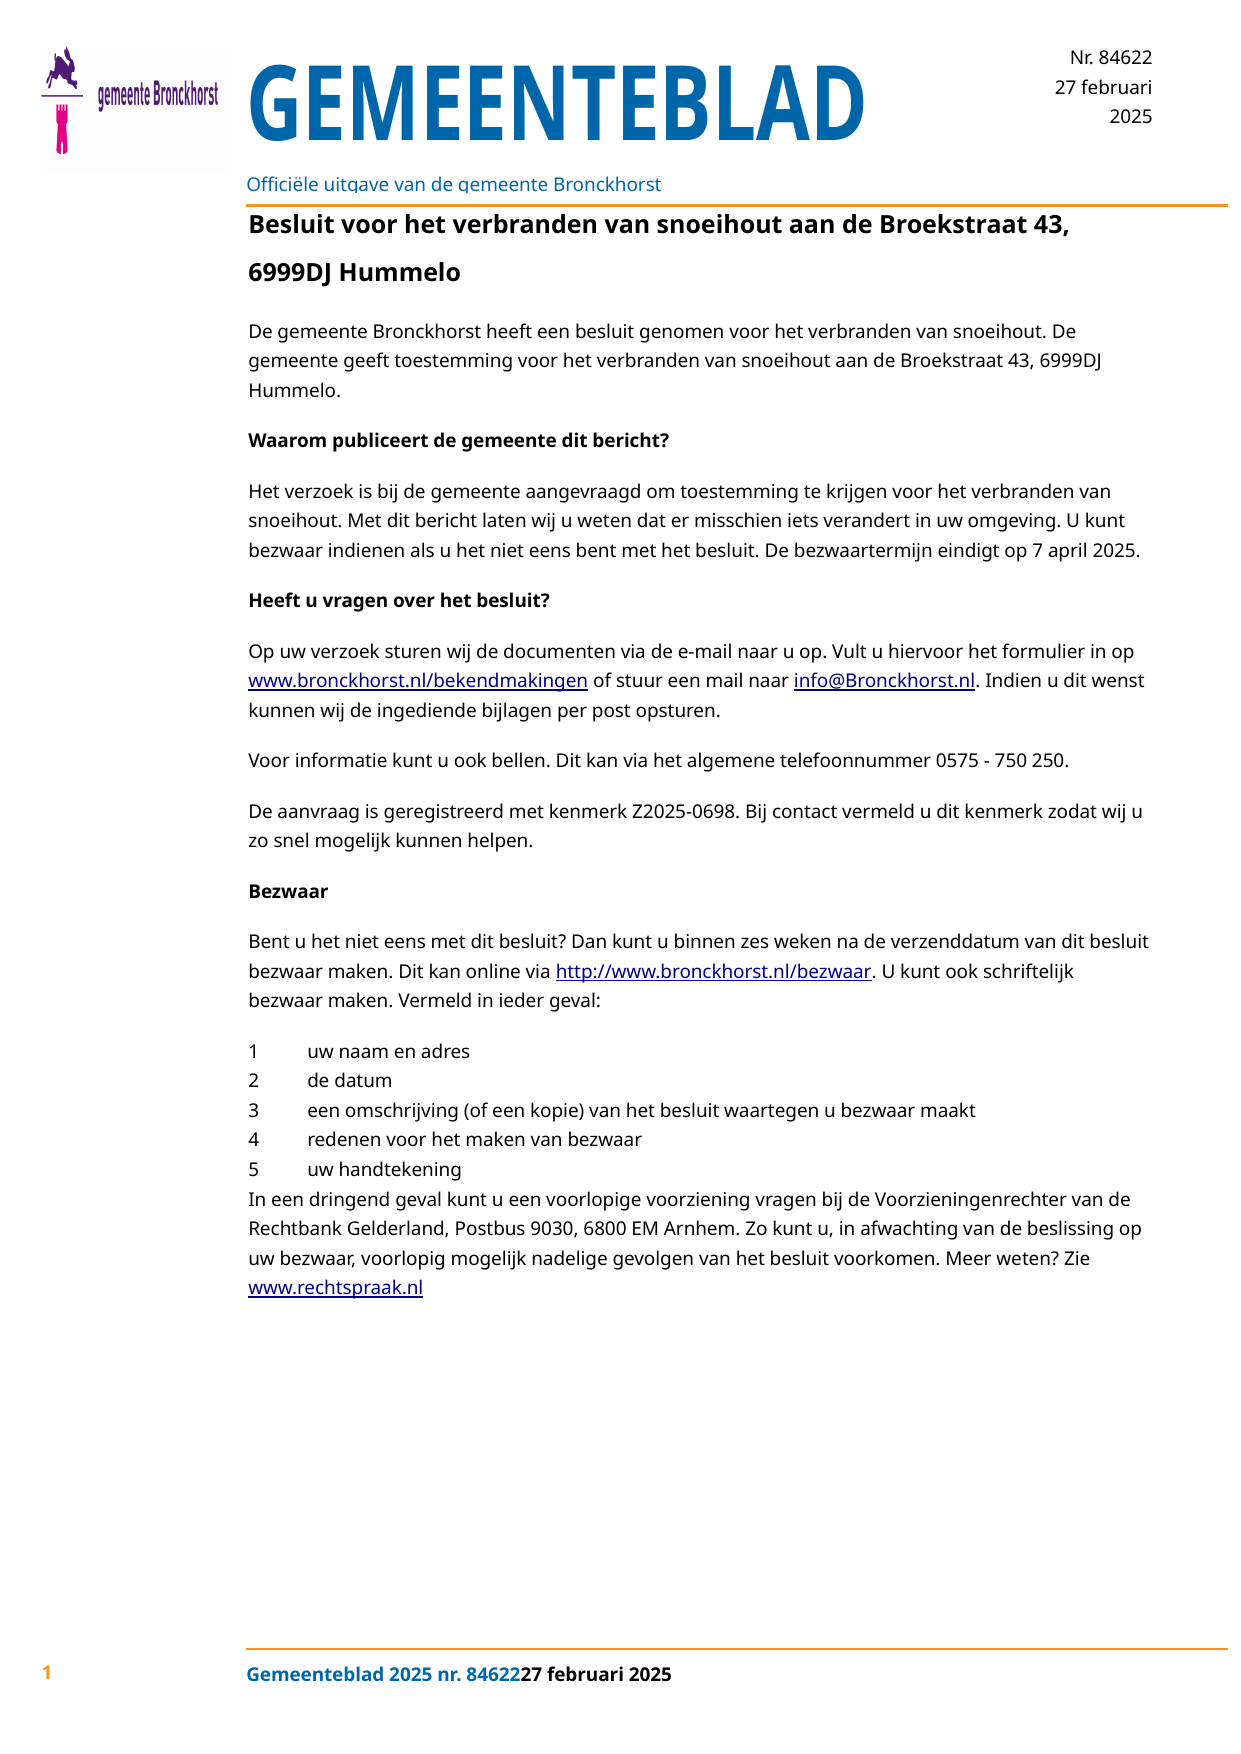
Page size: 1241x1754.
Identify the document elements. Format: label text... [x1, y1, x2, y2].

list een omschrijving (of een kopie) van het besluit waartegen u bezwaar maakt [248, 1097, 1152, 1123]
text Waarom publiceert de gemeente dit bericht? [248, 427, 1152, 453]
text Bent u het niet eens met dit besluit? Dan kunt u binnen zes weken na de verzenddatum van dit besluit bezwaar maken. Dit kan online via http://www.bronckhorst.nl/bezwaar. U kunt ook schriftelijk bezwaar maken. Vermeld in ieder geval: [248, 928, 1152, 1013]
list uw handtekening [248, 1156, 1152, 1182]
list de datum [248, 1067, 1152, 1093]
text De gemeente Bronckhorst heeft een besluit genomen voor het verbranden van snoeihout. De gemeente geeft toestemming voor het verbranden van snoeihout aan de Broekstraat 43, 6999DJ Hummelo. [248, 318, 1152, 403]
text Voor informatie kunt u ook bellen. Dit kan via het algemene telefoonnummer 0575 - 750 250. [248, 747, 1152, 773]
text Op uw verzoek sturen wij de documenten via de e-mail naar u op. Vult u hiervoor het formulier in op www.bronckhorst.nl/bekendmakingen of stuur een mail naar info@Bronckhorst.nl. Indien u dit wenst kunnen wij de ingediende bijlagen per post opsturen. [248, 638, 1152, 723]
text Heeft u vragen over het besluit? [248, 587, 1152, 613]
text In een dringend geval kunt u een voorlopige voorziening vragen bij de Voorzieningenrechter van de Rechtbank Gelderland, Postbus 9030, 6800 EM Arnhem. Zo kunt u, in afwachting van de beslissing op uw bezwaar, voorlopig mogelijk nadelige gevolgen van het besluit voorkomen. Meer weten? Zie www.rechtspraak.nl [248, 1186, 1152, 1300]
list redenen voor het maken van bezwaar [248, 1127, 1152, 1152]
list uw naam en adres [248, 1038, 1152, 1064]
text Bezwaar [248, 878, 1152, 904]
text Besluit voor het verbranden van snoeihout aan de Broekstraat 43, 6999DJ Hummelo [248, 207, 1152, 288]
picture [41, 47, 231, 172]
text Het verzoek is bij de gemeente aangevraagd om toestemming te krijgen voor het verbranden van snoeihout. Met dit bericht laten wij u weten dat er misschien iets verandert in uw omgeving. U kunt bezwaar indienen als u het niet eens bent met het besluit. De bezwaartermijn eindigt op 7 april 2025. [248, 478, 1152, 563]
text De aanvraag is geregistreerd met kenmerk Z2025-0698. Bij contact vermeld u dit kenmerk zodat wij u zo snel mogelijk kunnen helpen. [248, 798, 1152, 853]
